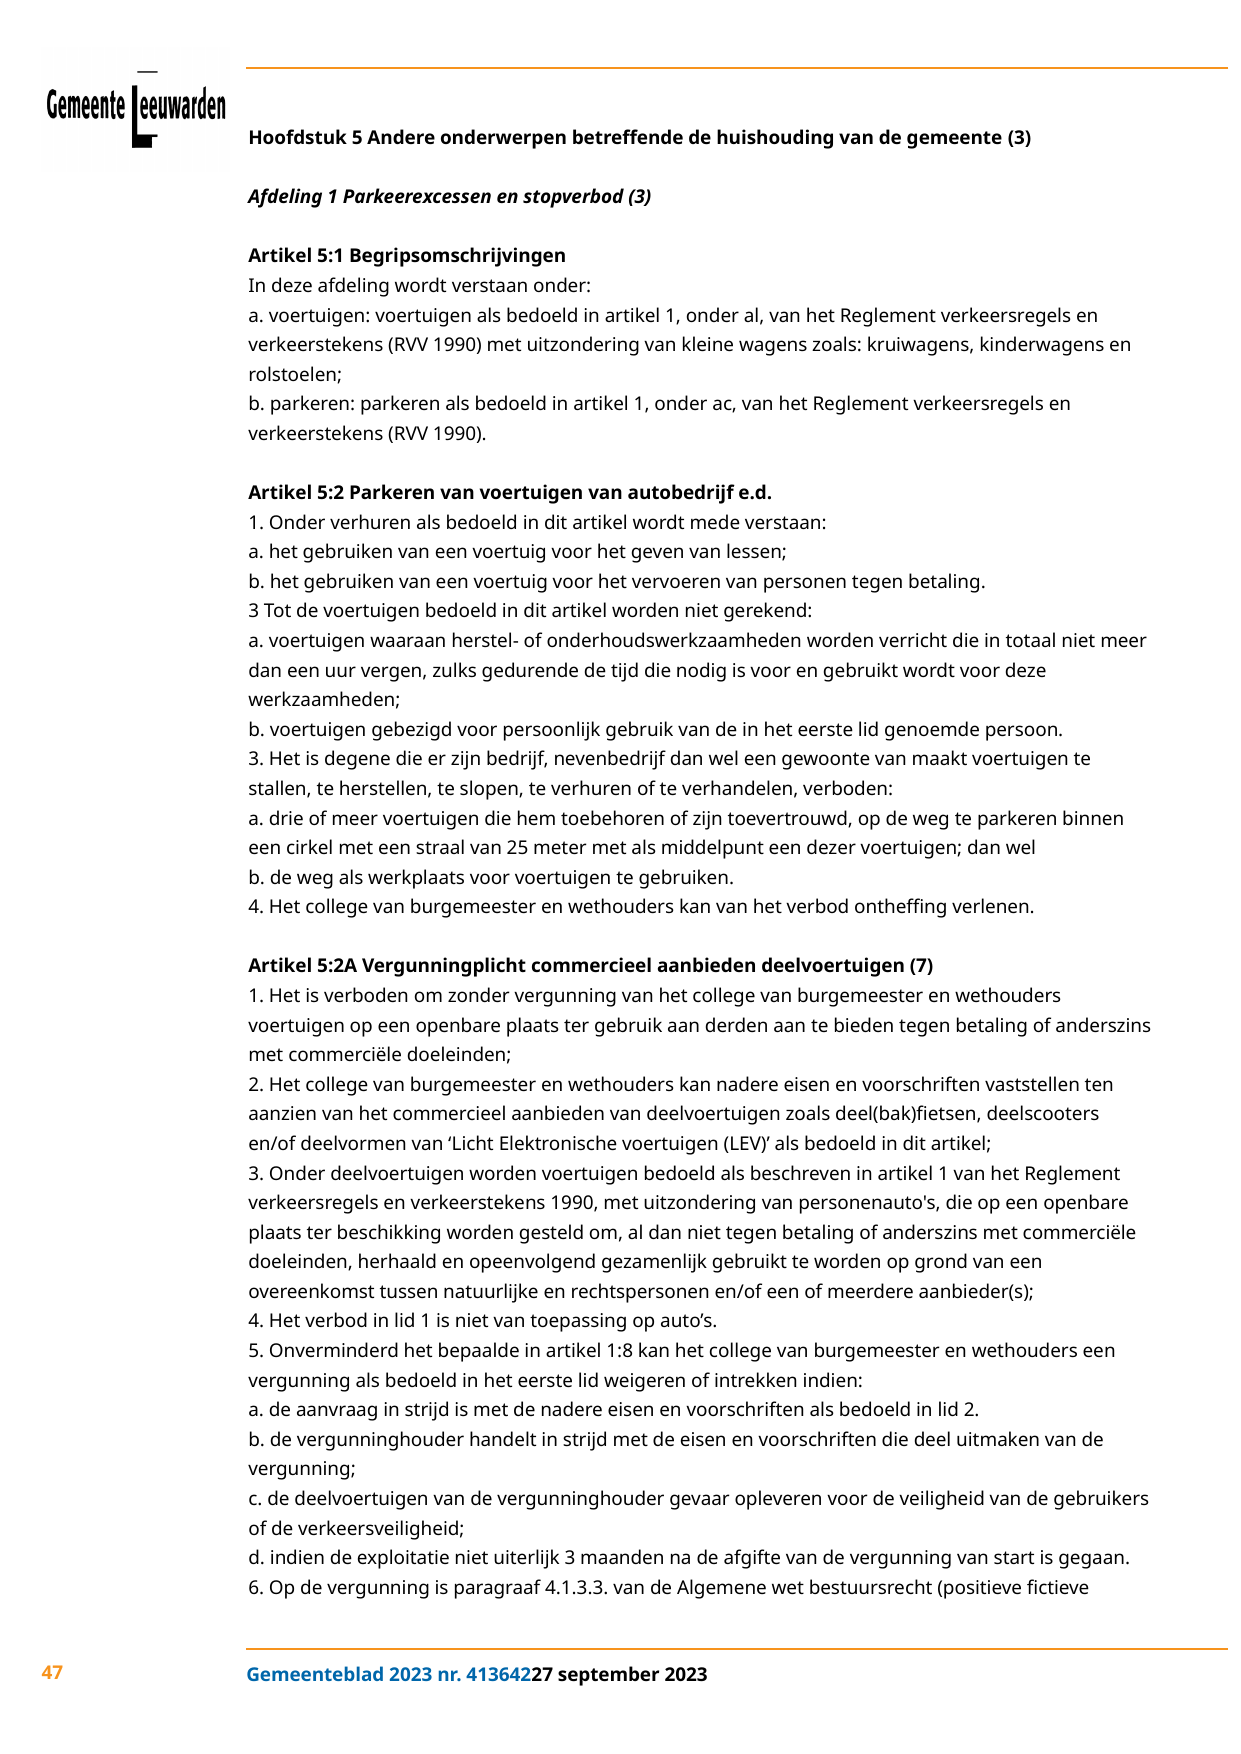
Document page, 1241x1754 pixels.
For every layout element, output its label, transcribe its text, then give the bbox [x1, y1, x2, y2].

text In deze afdeling wordt verstaan onder: [248, 272, 1152, 298]
text 3 Tot de voertuigen bedoeld in dit artikel worden niet gerekend: [248, 598, 1152, 623]
text 6. Op de vergunning is paragraaf 4.1.3.3. van de Algemene wet bestuursrecht (positieve fictieve [248, 1574, 1152, 1600]
text a. de aanvraag in strijd is met de nadere eisen en voorschriften als bedoeld in lid 2. [248, 1396, 1152, 1422]
text 4. Het verbod in lid 1 is niet van toepassing op auto’s. [248, 1308, 1152, 1333]
text 2. Het college van burgemeester en wethouders kan nadere eisen en voorschriften vaststellen ten aanzien van het commercieel aanbieden van deelvoertuigen zoals deel(bak)fietsen, deelscooters en/of deelvormen van ‘Licht Elektronische voertuigen (LEV)’ als bedoeld in dit artikel; [248, 1071, 1152, 1156]
text 1. Onder verhuren als bedoeld in dit artikel wordt mede verstaan: [248, 509, 1152, 535]
text 5. Onverminderd het bepaalde in artikel 1:8 kan het college van burgemeester en wethouders een vergunning als bedoeld in het eerste lid weigeren of intrekken indien: [248, 1337, 1152, 1393]
picture [41, 47, 231, 172]
text 1. Het is verboden om zonder vergunning van het college van burgemeester en wethouders voertuigen op een openbare plaats ter gebruik aan derden aan te bieden tegen betaling of anderszins met commerciële doeleinden; [248, 982, 1152, 1067]
text 3. Onder deelvoertuigen worden voertuigen bedoeld als beschreven in artikel 1 van het Reglement verkeersregels en verkeerstekens 1990, met uitzondering van personenauto's, die op een openbare plaats ter beschikking worden gesteld om, al dan niet tegen betaling of anderszins met commerciële doeleinden, herhaald en opeenvolgend gezamenlijk gebruikt te worden op grond van een overeenkomst tussen natuurlijke en rechtspersonen en/of een of meerdere aanbieder(s); [248, 1160, 1152, 1304]
text Artikel 5:2 Parkeren van voertuigen van autobedrijf e.d. [248, 479, 1152, 505]
text Hoofdstuk 5 Andere onderwerpen betreffende de huishouding van de gemeente (3) [248, 124, 1152, 150]
text 4. Het college van burgemeester en wethouders kan van het verbod ontheffing verlenen. [248, 893, 1152, 919]
text a. drie of meer voertuigen die hem toebehoren of zijn toevertrouwd, op de weg te parkeren binnen een cirkel met een straal van 25 meter met als middelpunt een dezer voertuigen; dan wel [248, 805, 1152, 860]
text b. het gebruiken van een voertuig voor het vervoeren van personen tegen betaling. [248, 568, 1152, 594]
text b. parkeren: parkeren als bedoeld in artikel 1, onder ac, van het Reglement verkeersregels en verkeerstekens (RVV 1990). [248, 391, 1152, 446]
text b. voertuigen gebezigd voor persoonlijk gebruik van de in het eerste lid genoemde persoon. [248, 716, 1152, 742]
text Artikel 5:1 Begripsomschrijvingen [248, 243, 1152, 268]
text b. de vergunninghouder handelt in strijd met de eisen en voorschriften die deel uitmaken van de vergunning; [248, 1426, 1152, 1481]
text 3. Het is degene die er zijn bedrijf, nevenbedrijf dan wel een gewoonte van maakt voertuigen te stallen, te herstellen, te slopen, te verhuren of te verhandelen, verboden: [248, 746, 1152, 801]
text d. indien de exploitatie niet uiterlijk 3 maanden na de afgifte van de vergunning van start is gegaan. [248, 1544, 1152, 1570]
text Afdeling 1 Parkeerexcessen en stopverbod (3) [248, 183, 1152, 209]
text Artikel 5:2A Vergunningplicht commercieel aanbieden deelvoertuigen (7) [248, 953, 1152, 978]
text b. de weg als werkplaats voor voertuigen te gebruiken. [248, 864, 1152, 890]
text a. het gebruiken van een voertuig voor het geven van lessen; [248, 538, 1152, 564]
text a. voertuigen: voertuigen als bedoeld in artikel 1, onder al, van het Reglement verkeersregels en verkeerstekens (RVV 1990) met uitzondering van kleine wagens zoals: kruiwagens, kinderwagens en rolstoelen; [248, 302, 1152, 387]
text c. de deelvoertuigen van de vergunninghouder gevaar opleveren voor de veiligheid van de gebruikers of de verkeersveiligheid; [248, 1485, 1152, 1541]
text a. voertuigen waaraan herstel- of onderhoudswerkzaamheden worden verricht die in totaal niet meer dan een uur vergen, zulks gedurende de tijd die nodig is voor en gebruikt wordt voor deze werkzaamheden; [248, 627, 1152, 712]
